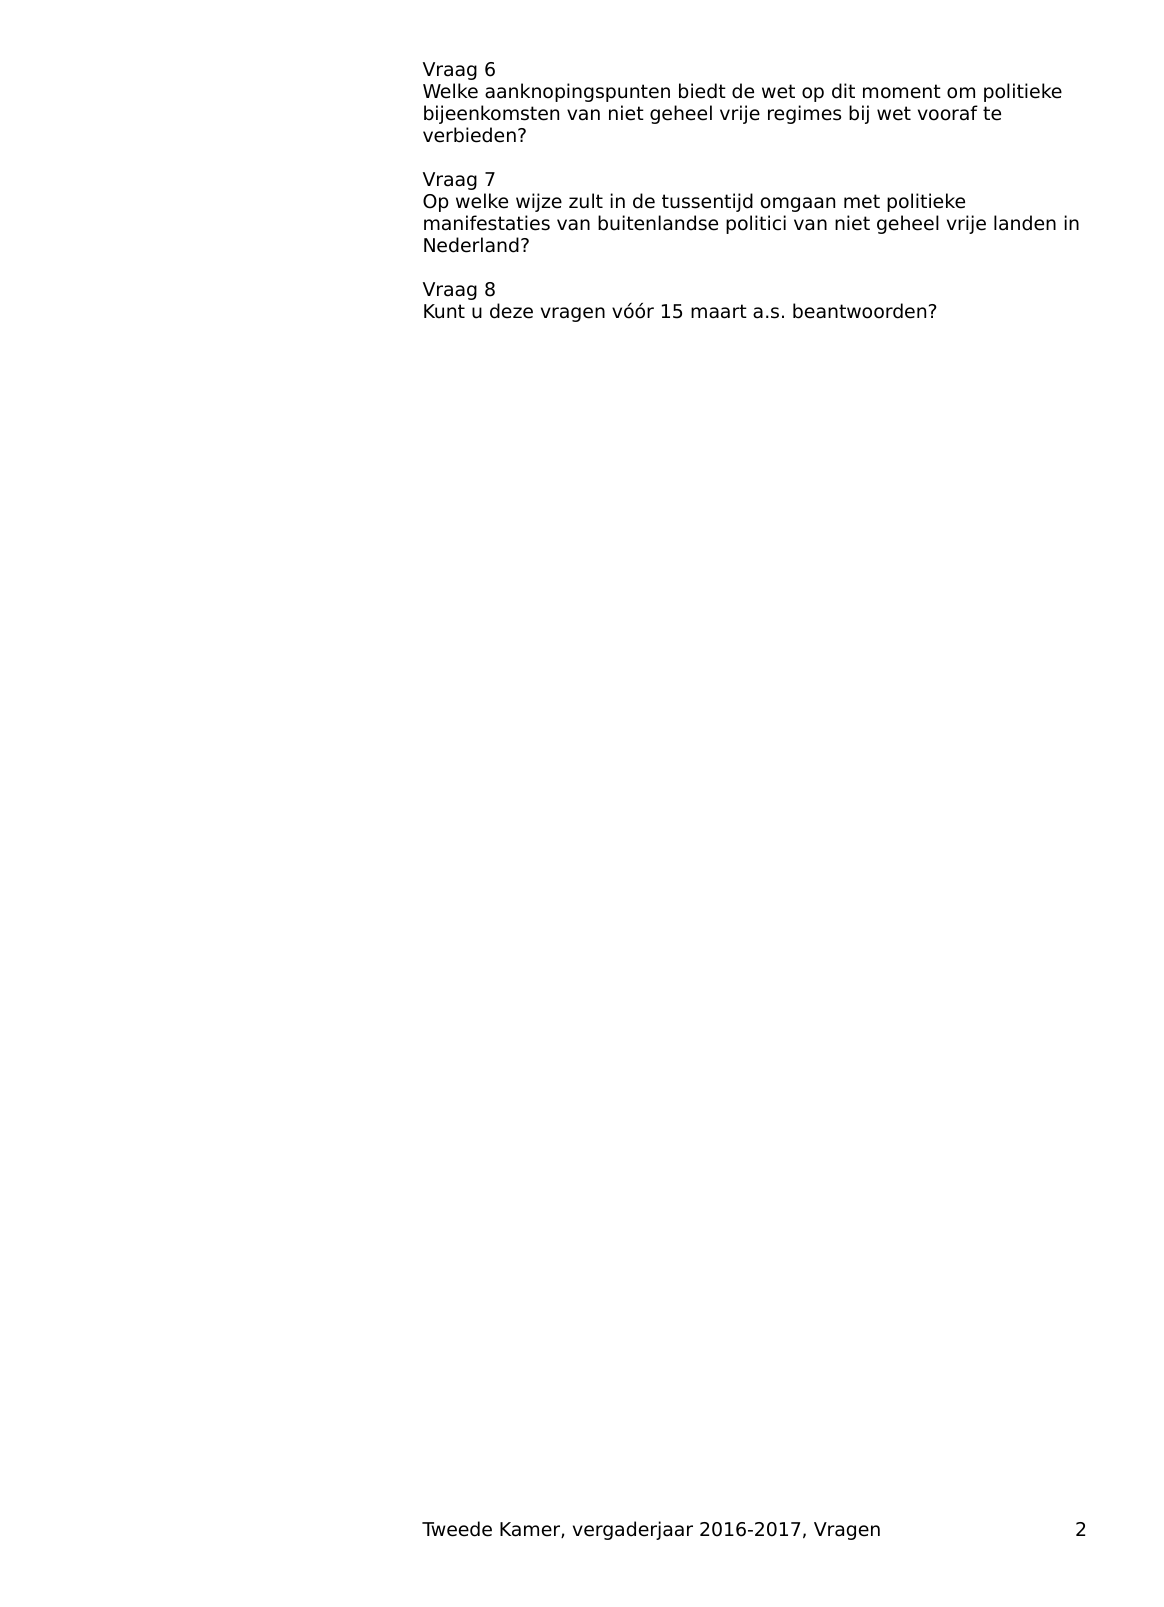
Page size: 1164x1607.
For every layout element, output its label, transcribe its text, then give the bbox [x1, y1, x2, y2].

text Op welke wijze zult in de tussentijd omgaan met politieke manifestaties van buitenlandse politici van niet geheel vrije landen in Nederland? [422, 191, 1087, 257]
text Vraag 8 [422, 279, 1087, 301]
text Vraag 7 [422, 169, 1087, 191]
text Vraag 6 [422, 59, 1087, 81]
text Kunt u deze vragen vóór 15 maart a.s. beantwoorden? [422, 301, 1087, 323]
text Welke aanknopingspunten biedt de wet op dit moment om politieke bijeenkomsten van niet geheel vrije regimes bij wet vooraf te verbieden? [422, 81, 1087, 147]
